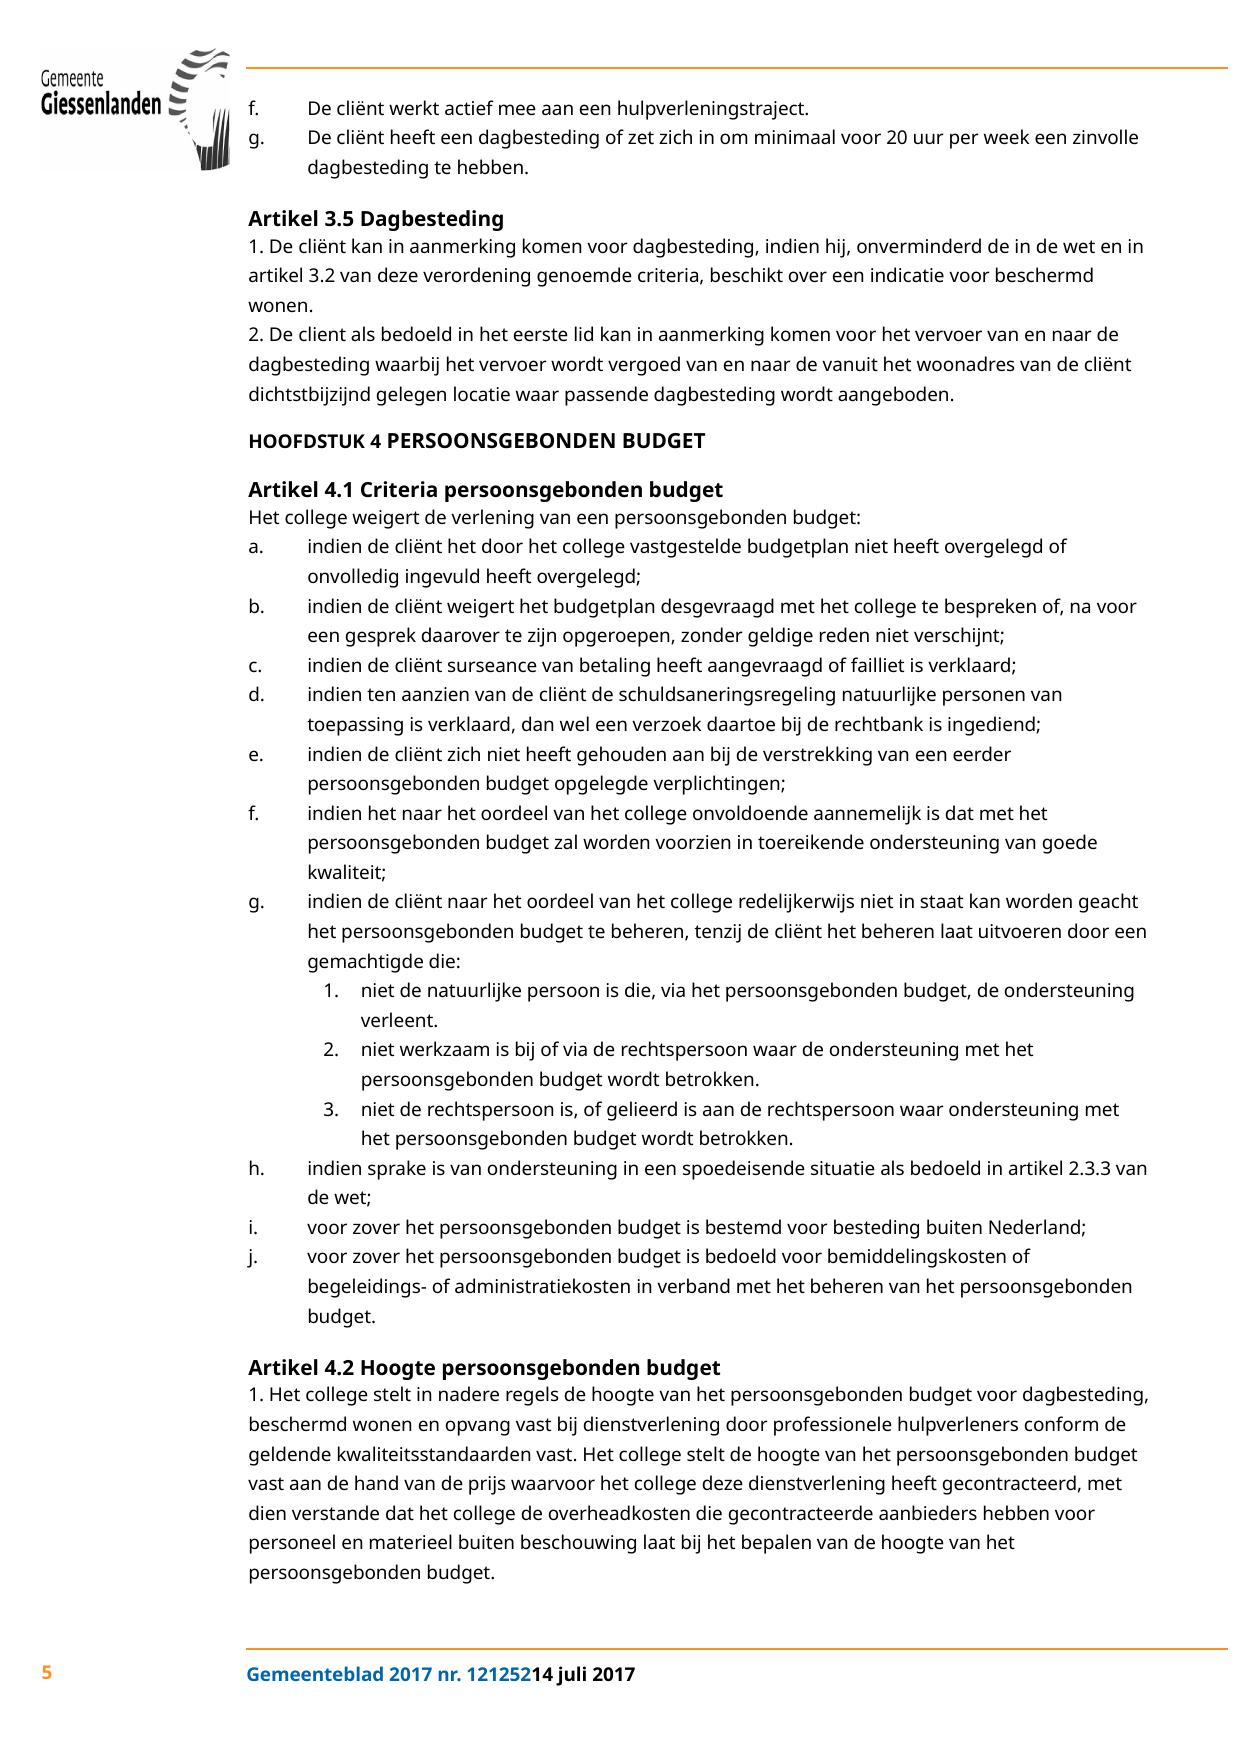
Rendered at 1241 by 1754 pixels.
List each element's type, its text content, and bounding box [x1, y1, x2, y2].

text HOOFDSTUK 4 PERSOONSGEBONDEN BUDGET [248, 426, 1152, 455]
list indien ten aanzien van de cliënt de schuldsaneringsregeling natuurlijke personen van toepassing is verklaard, dan wel een verzoek daartoe bij de rechtbank is ingediend; [248, 682, 1152, 737]
text 2. De client als bedoeld in het eerste lid kan in aanmerking komen voor het vervoer van en naar de dagbesteding waarbij het vervoer wordt vergoed van en naar de vanuit het woonadres van de cliënt dichtstbijzijnd gelegen locatie waar passende dagbesteding wordt aangeboden. [248, 322, 1152, 406]
list indien de cliënt weigert het budgetplan desgevraagd met het college te bespreken of, na voor een gesprek daarover te zijn opgeroepen, zonder geldige reden niet verschijnt; [248, 593, 1152, 648]
list De cliënt werkt actief mee aan een hulpverleningstraject. [248, 95, 1152, 121]
list De cliënt heeft een dagbesteding of zet zich in om minimaal voor 20 uur per week een zinvolle dagbesteding te hebben. [248, 124, 1152, 180]
list indien de cliënt zich niet heeft gehouden aan bij de verstrekking van een eerder persoonsgebonden budget opgelegde verplichtingen; [248, 741, 1152, 796]
list niet werkzaam is bij of via de rechtspersoon waar de ondersteuning met het persoonsgebonden budget wordt betrokken. [323, 1037, 1152, 1092]
list indien sprake is van ondersteuning in een spoedeisende situatie als bedoeld in artikel 2.3.3 van de wet; [248, 1155, 1152, 1210]
text Artikel 4.1 Criteria persoonsgebonden budget [248, 476, 1152, 504]
list indien de cliënt naar het oordeel van het college redelijkerwijs niet in staat kan worden geacht het persoonsgebonden budget te beheren, tenzij de cliënt het beheren laat uitvoeren door een gemachtigde die: [248, 889, 1152, 973]
text 1. Het college stelt in nadere regels de hoogte van het persoonsgebonden budget voor dagbesteding, beschermd wonen en opvang vast bij dienstverlening door professionele hulpverleners conform de geldende kwaliteitsstandaarden vast. Het college stelt de hoogte van het persoonsgebonden budget vast aan de hand van de prijs waarvoor het college deze dienstverlening heeft gecontracteerd, met dien verstande dat het college de overheadkosten die gecontracteerde aanbieders hebben voor personeel en materieel buiten beschouwing laat bij het bepalen van de hoogte van het persoonsgebonden budget. [248, 1382, 1152, 1585]
list niet de natuurlijke persoon is die, via het persoonsgebonden budget, de ondersteuning verleent. [323, 977, 1152, 1033]
text Het college weigert de verlening van een persoonsgebonden budget: [248, 504, 1152, 530]
list voor zover het persoonsgebonden budget is bestemd voor besteding buiten Nederland; [248, 1214, 1152, 1240]
text Artikel 3.5 Dagbesteding [248, 204, 1152, 233]
picture [41, 47, 231, 172]
list indien de cliënt het door het college vastgestelde budgetplan niet heeft overgelegd of onvolledig ingevuld heeft overgelegd; [248, 534, 1152, 589]
list indien het naar het oordeel van het college onvoldoende aannemelijk is dat met het persoonsgebonden budget zal worden voorzien in toereikende ondersteuning van goede kwaliteit; [248, 800, 1152, 885]
list voor zover het persoonsgebonden budget is bedoeld voor bemiddelingskosten of begeleidings- of administratiekosten in verband met het beheren van het persoonsgebonden budget. [248, 1244, 1152, 1328]
list niet de rechtspersoon is, of gelieerd is aan de rechtspersoon waar ondersteuning met het persoonsgebonden budget wordt betrokken. [323, 1096, 1152, 1151]
text 1. De cliënt kan in aanmerking komen voor dagbesteding, indien hij, onverminderd de in de wet en in artikel 3.2 van deze verordening genoemde criteria, beschikt over een indicatie voor beschermd wonen. [248, 233, 1152, 318]
text Artikel 4.2 Hoogte persoonsgebonden budget [248, 1353, 1152, 1382]
list indien de cliënt surseance van betaling heeft aangevraagd of failliet is verklaard; [248, 652, 1152, 678]
